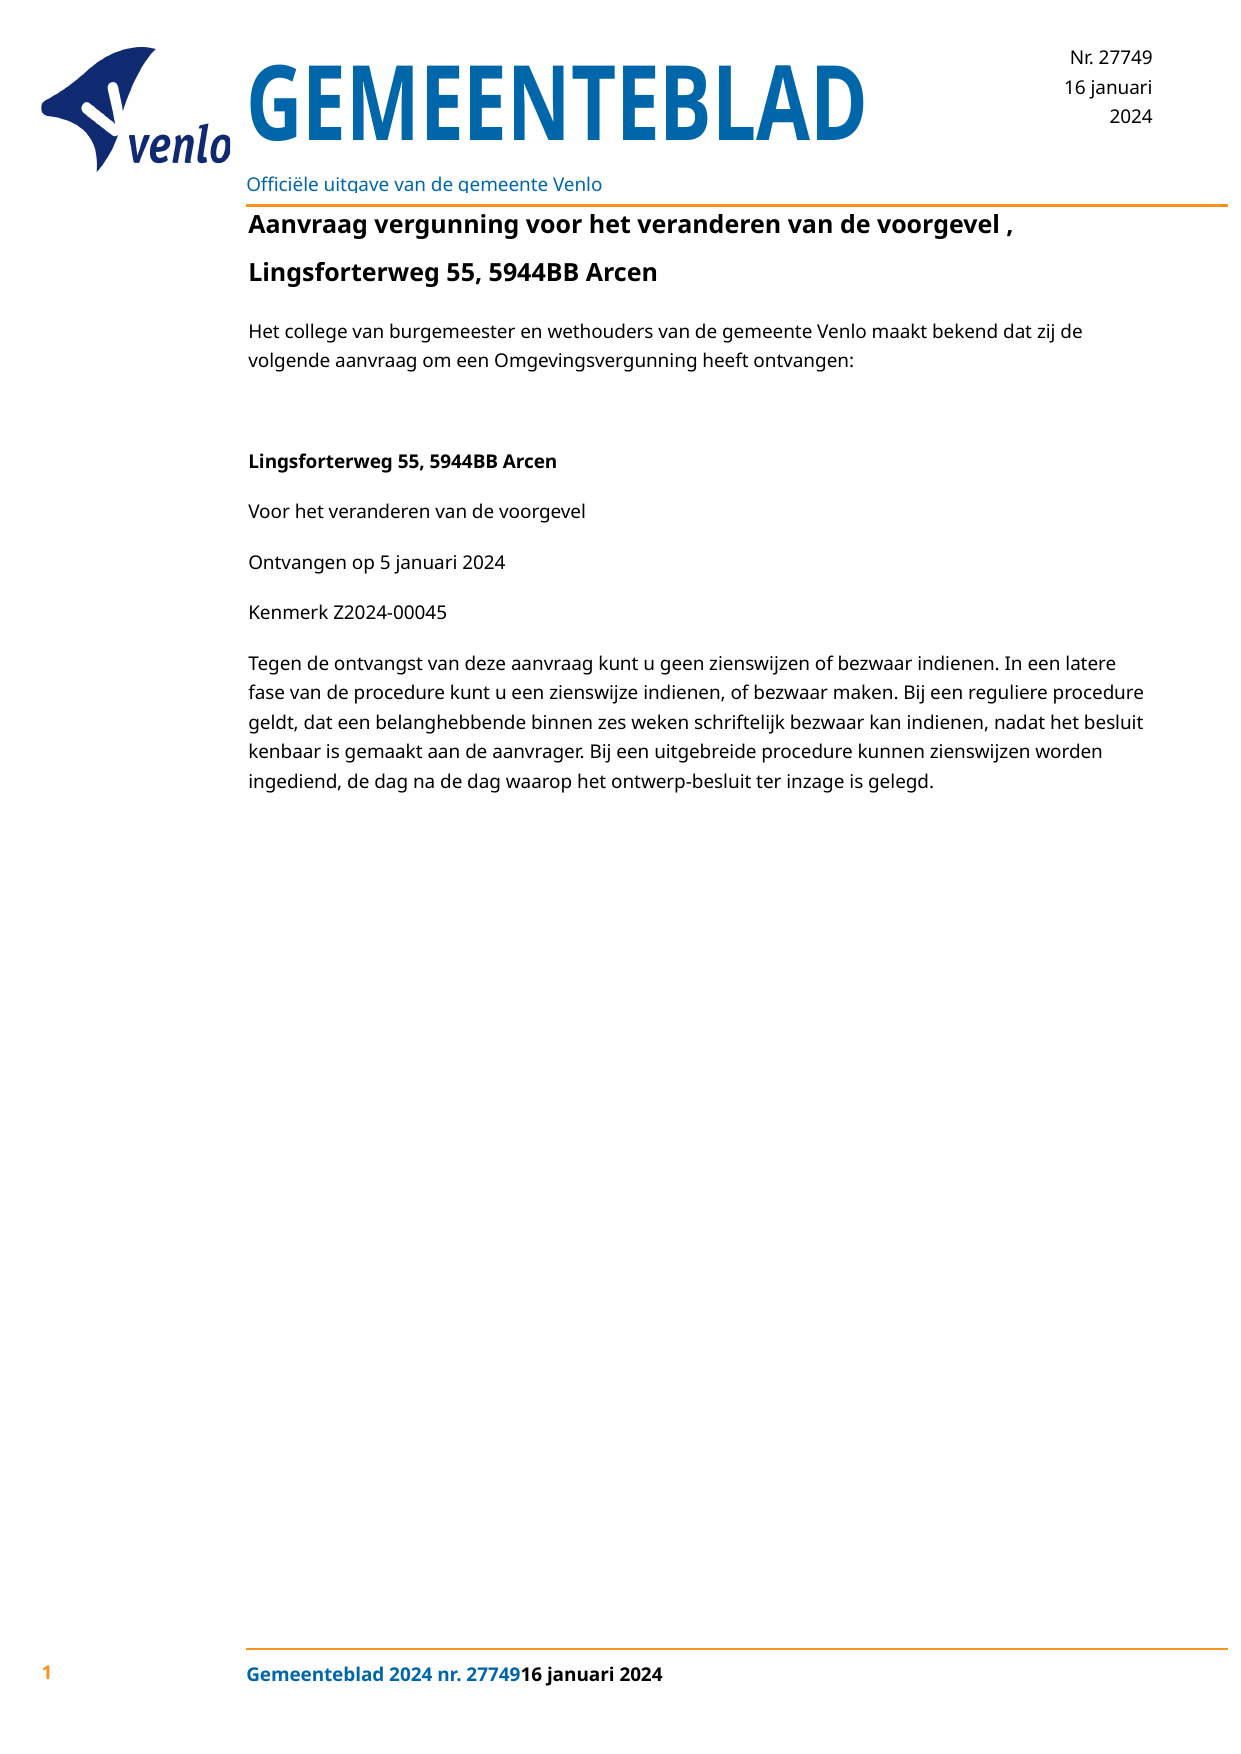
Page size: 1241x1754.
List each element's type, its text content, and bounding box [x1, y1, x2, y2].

text Ontvangen op 5 januari 2024 [248, 549, 1152, 575]
text Lingsforterweg 55, 5944BB Arcen [248, 448, 1152, 474]
text Voor het veranderen van de voorgevel [248, 499, 1152, 524]
picture [41, 47, 231, 172]
text Tegen de ontvangst van deze aanvraag kunt u geen zienswijzen of bezwaar indienen. In een latere fase van de procedure kunt u een zienswijze indienen, of bezwaar maken. Bij een reguliere procedure geldt, dat een belanghebbende binnen zes weken schriftelijk bezwaar kan indienen, nadat het besluit kenbaar is gemaakt aan de aanvrager. Bij een uitgebreide procedure kunnen zienswijzen worden ingediend, de dag na de dag waarop het ontwerp-besluit ter inzage is gelegd. [248, 650, 1152, 794]
text Het college van burgemeester en wethouders van de gemeente Venlo maakt bekend dat zij de volgende aanvraag om een Omgevingsvergunning heeft ontvangen: [248, 318, 1152, 373]
text Aanvraag vergunning voor het veranderen van de voorgevel , Lingsforterweg 55, 5944BB Arcen [248, 207, 1152, 288]
text Kenmerk Z2024-00045 [248, 599, 1152, 625]
